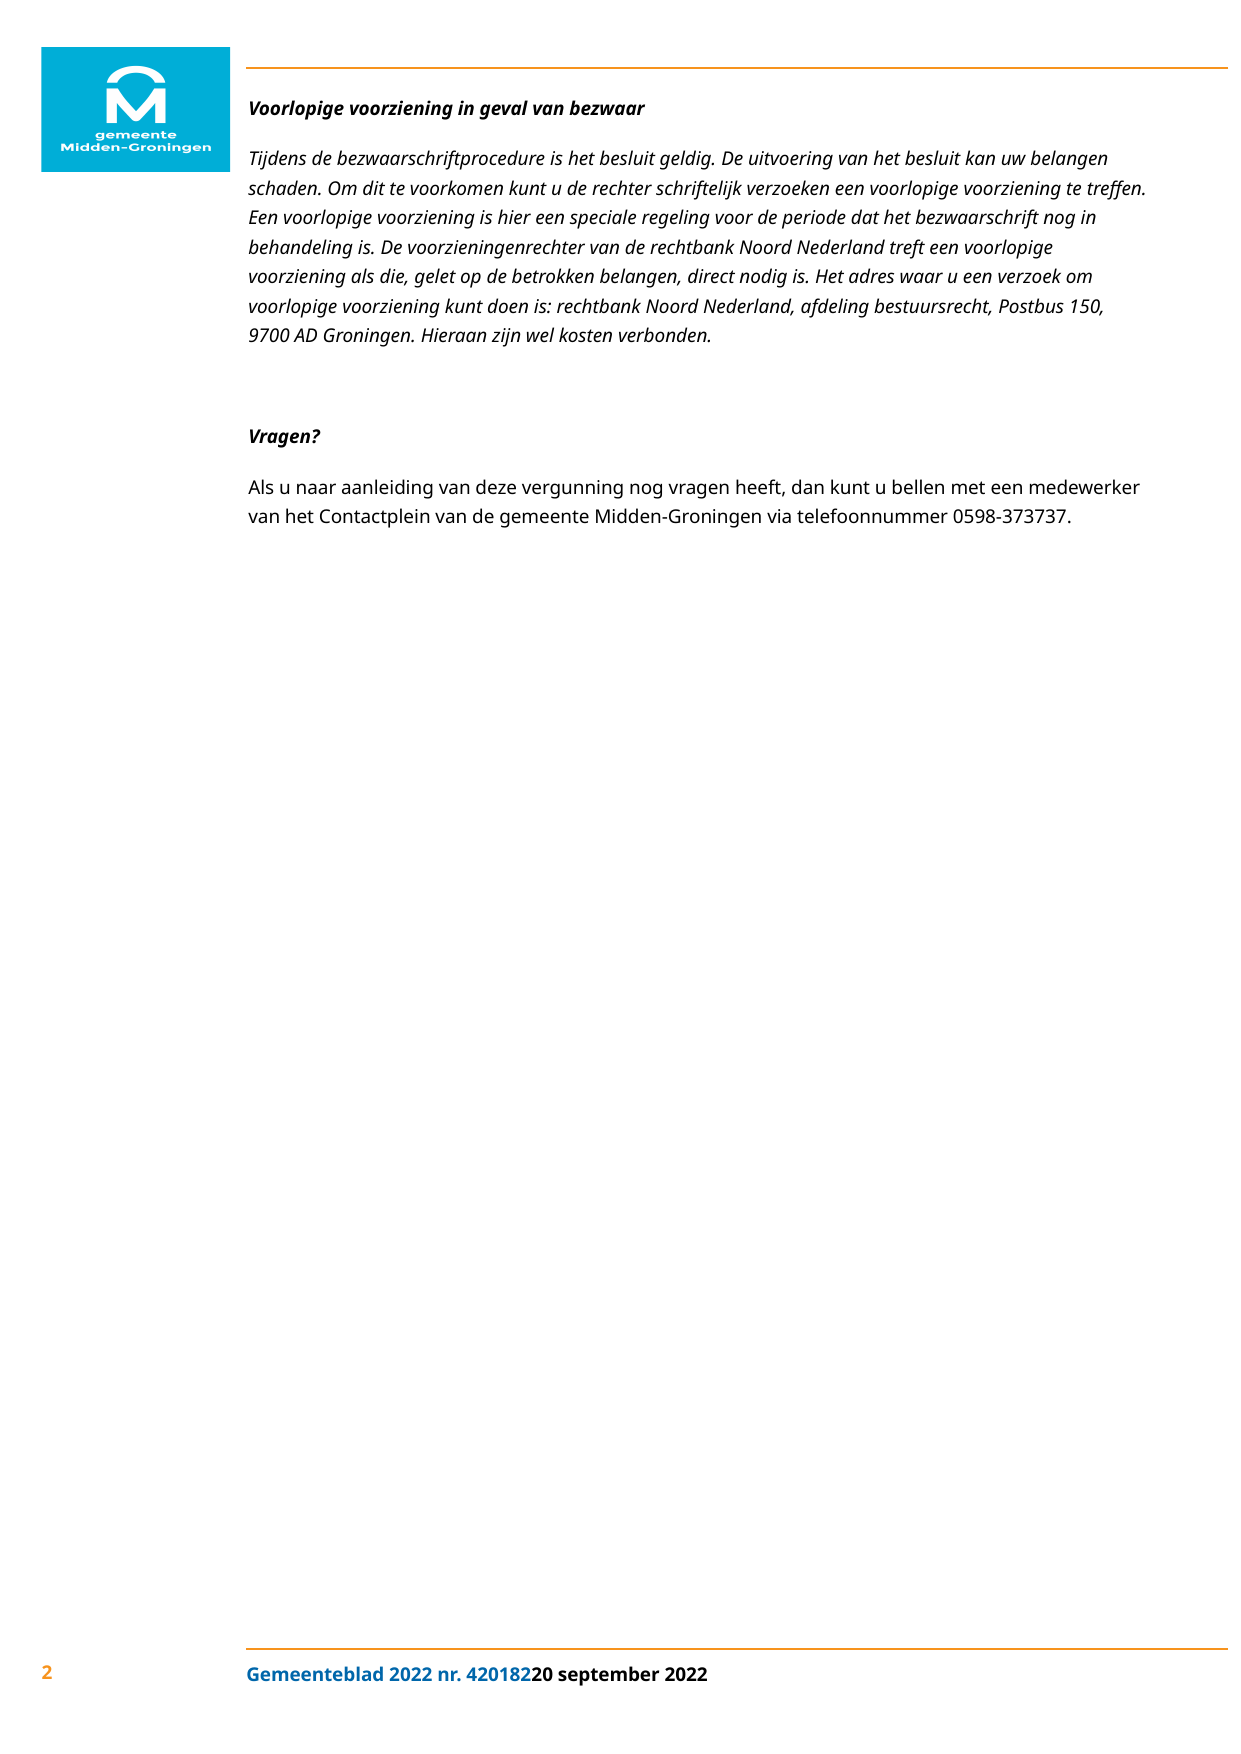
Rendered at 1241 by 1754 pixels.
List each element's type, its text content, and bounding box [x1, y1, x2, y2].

picture [107, 89, 165, 122]
text Voorlopige voorziening in geval van bezwaar [248, 95, 1152, 121]
picture [184, 146, 190, 153]
text Vragen? [248, 423, 1152, 449]
picture [108, 66, 164, 82]
text Als u naar aanleiding van deze vergunning nog vragen heeft, dan kunt u bellen met een medewerker van het Contactplein van de gemeente Midden-Groningen via telefoonnummer 0598-373737. [248, 474, 1152, 529]
text Tijdens de bezwaarschriftprocedure is het besluit geldig. De uitvoering van het besluit kan uw belangen schaden. Om dit te voorkomen kunt u de rechter schriftelijk verzoeken een voorlopige voorziening te treffen. Een voorlopige voorziening is hier een speciale regeling voor de periode dat het bezwaarschrift nog in behandeling is. De voorzieningenrechter van de rechtbank Noord Nederland treft een voorlopige voorziening als die, gelet op de betrokken belangen, direct nodig is. Het adres waar u een verzoek om voorlopige voorziening kunt doen is: rechtbank Noord Nederland, afdeling bestuursrecht, Postbus 150, 9700 AD Groningen. Hieraan zijn wel kosten verbonden. [248, 145, 1152, 348]
